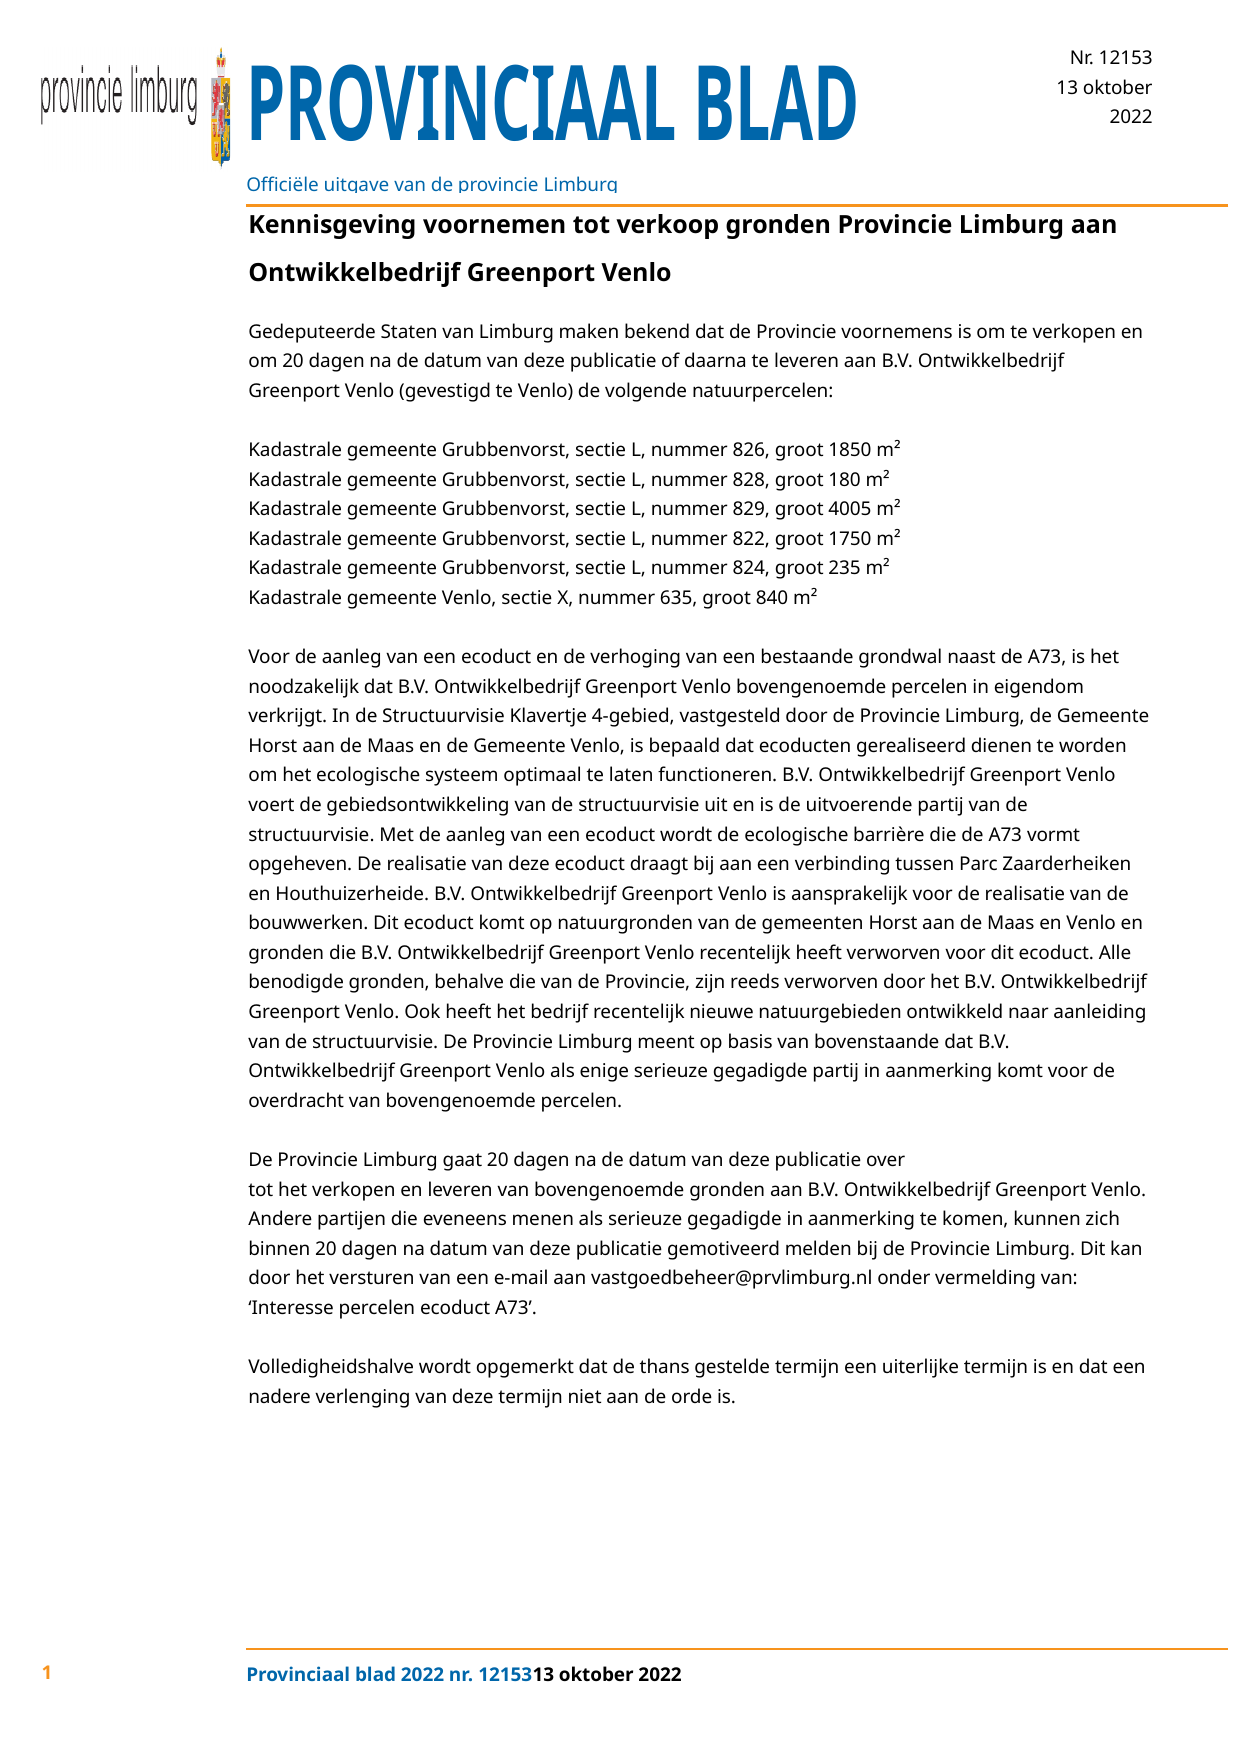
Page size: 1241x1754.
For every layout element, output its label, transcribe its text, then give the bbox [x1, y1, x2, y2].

text Kadastrale gemeente Grubbenvorst, sectie L, nummer 826, groot 1850 m² [248, 436, 1152, 462]
picture [41, 47, 231, 172]
text De Provincie Limburg gaat 20 dagen na de datum van deze publicatie over [248, 1146, 1152, 1172]
text Kadastrale gemeente Venlo, sectie X, nummer 635, groot 840 m² [248, 584, 1152, 610]
text Gedeputeerde Staten van Limburg maken bekend dat de Provincie voornemens is om te verkopen en om 20 dagen na de datum van deze publicatie of daarna te leveren aan B.V. Ontwikkelbedrijf Greenport Venlo (gevestigd te Venlo) de volgende natuurpercelen: [248, 318, 1152, 403]
text tot het verkopen en leveren van bovengenoemde gronden aan B.V. Ontwikkelbedrijf Greenport Venlo. Andere partijen die eveneens menen als serieuze gegadigde in aanmerking te komen, kunnen zich binnen 20 dagen na datum van deze publicatie gemotiveerd melden bij de Provincie Limburg. Dit kan door het versturen van een e-mail aan vastgoedbeheer@prvlimburg.nl onder vermelding van: ‘Interesse percelen ecoduct A73’. [248, 1176, 1152, 1320]
text Kennisgeving voornemen tot verkoop gronden Provincie Limburg aan Ontwikkelbedrijf Greenport Venlo [248, 207, 1152, 288]
text Kadastrale gemeente Grubbenvorst, sectie L, nummer 822, groot 1750 m² [248, 525, 1152, 551]
text Volledigheidshalve wordt opgemerkt dat de thans gestelde termijn een uiterlijke termijn is en dat een nadere verlenging van deze termijn niet aan de orde is. [248, 1353, 1152, 1409]
text Kadastrale gemeente Grubbenvorst, sectie L, nummer 828, groot 180 m² [248, 466, 1152, 492]
text Voor de aanleg van een ecoduct en de verhoging van een bestaande grondwal naast de A73, is het noodzakelijk dat B.V. Ontwikkelbedrijf Greenport Venlo bovengenoemde percelen in eigendom verkrijgt. In de Structuurvisie Klavertje 4-gebied, vastgesteld door de Provincie Limburg, de Gemeente Horst aan de Maas en de Gemeente Venlo, is bepaald dat ecoducten gerealiseerd dienen te worden om het ecologische systeem optimaal te laten functioneren. B.V. Ontwikkelbedrijf Greenport Venlo voert de gebiedsontwikkeling van de structuurvisie uit en is de uitvoerende partij van de structuurvisie. Met de aanleg van een ecoduct wordt de ecologische barrière die de A73 vormt opgeheven. De realisatie van deze ecoduct draagt bij aan een verbinding tussen Parc Zaarderheiken en Houthuizerheide. B.V. Ontwikkelbedrijf Greenport Venlo is aansprakelijk voor de realisatie van de bouwwerken. Dit ecoduct komt op natuurgronden van de gemeenten Horst aan de Maas en Venlo en gronden die B.V. Ontwikkelbedrijf Greenport Venlo recentelijk heeft verworven voor dit ecoduct. Alle benodigde gronden, behalve die van de Provincie, zijn reeds verworven door het B.V. Ontwikkelbedrijf Greenport Venlo. Ook heeft het bedrijf recentelijk nieuwe natuurgebieden ontwikkeld naar aanleiding van de structuurvisie. De Provincie Limburg meent op basis van bovenstaande dat B.V. Ontwikkelbedrijf Greenport Venlo als enige serieuze gegadigde partij in aanmerking komt voor de overdracht van bovengenoemde percelen. [248, 643, 1152, 1113]
text Kadastrale gemeente Grubbenvorst, sectie L, nummer 829, groot 4005 m² [248, 495, 1152, 521]
text Kadastrale gemeente Grubbenvorst, sectie L, nummer 824, groot 235 m² [248, 554, 1152, 580]
